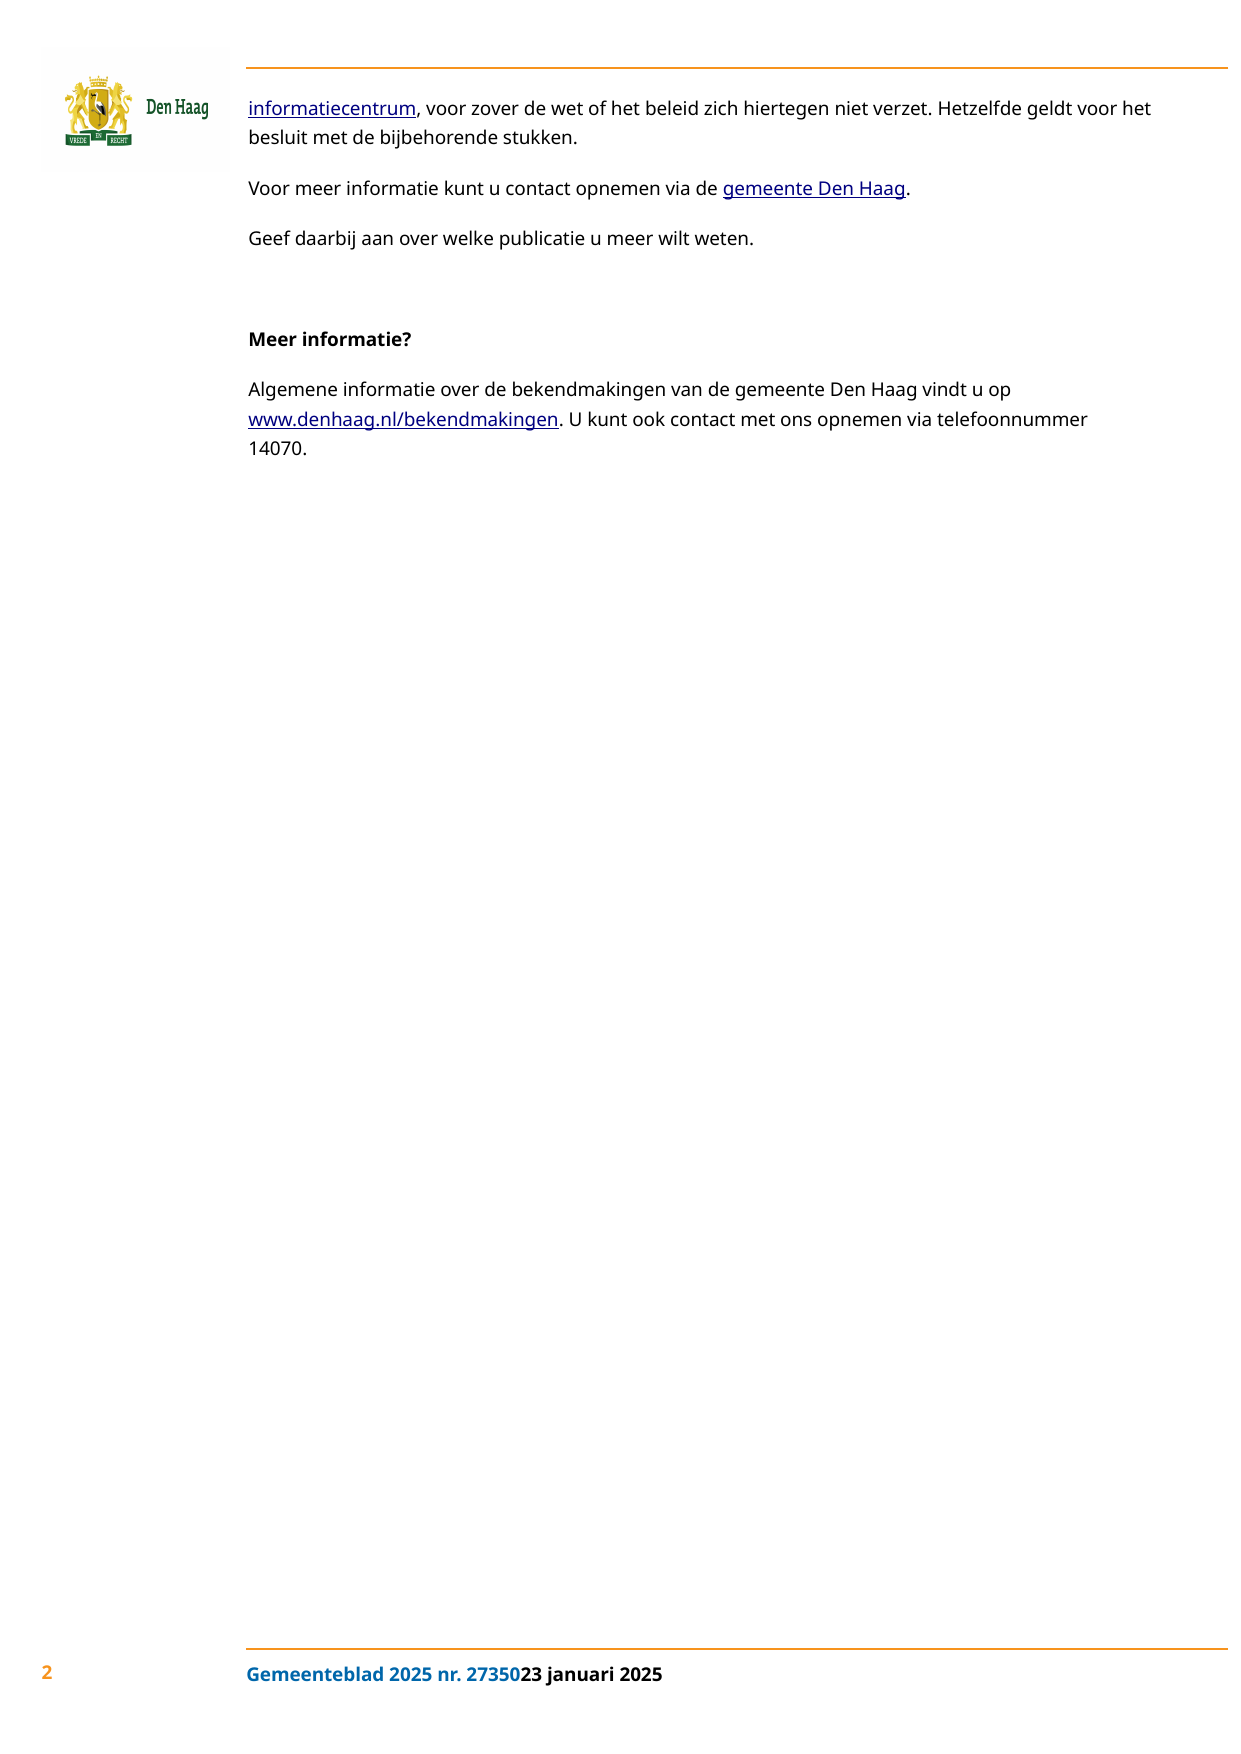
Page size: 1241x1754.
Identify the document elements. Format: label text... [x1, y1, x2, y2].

text Algemene informatie over de bekendmakingen van de gemeente Den Haag vindt u op www.denhaag.nl/bekendmakingen. U kunt ook contact met ons opnemen via telefoonnummer 14070. [248, 376, 1152, 461]
picture [41, 47, 231, 172]
text Voor meer informatie kunt u contact opnemen via de gemeente Den Haag. [248, 175, 1152, 201]
text informatiecentrum, voor zover de wet of het beleid zich hiertegen niet verzet. Hetzelfde geldt voor het besluit met de bijbehorende stukken. [248, 95, 1152, 150]
text Geef daarbij aan over welke publicatie u meer wilt weten. [248, 225, 1152, 251]
text Meer informatie? [248, 326, 1152, 352]
